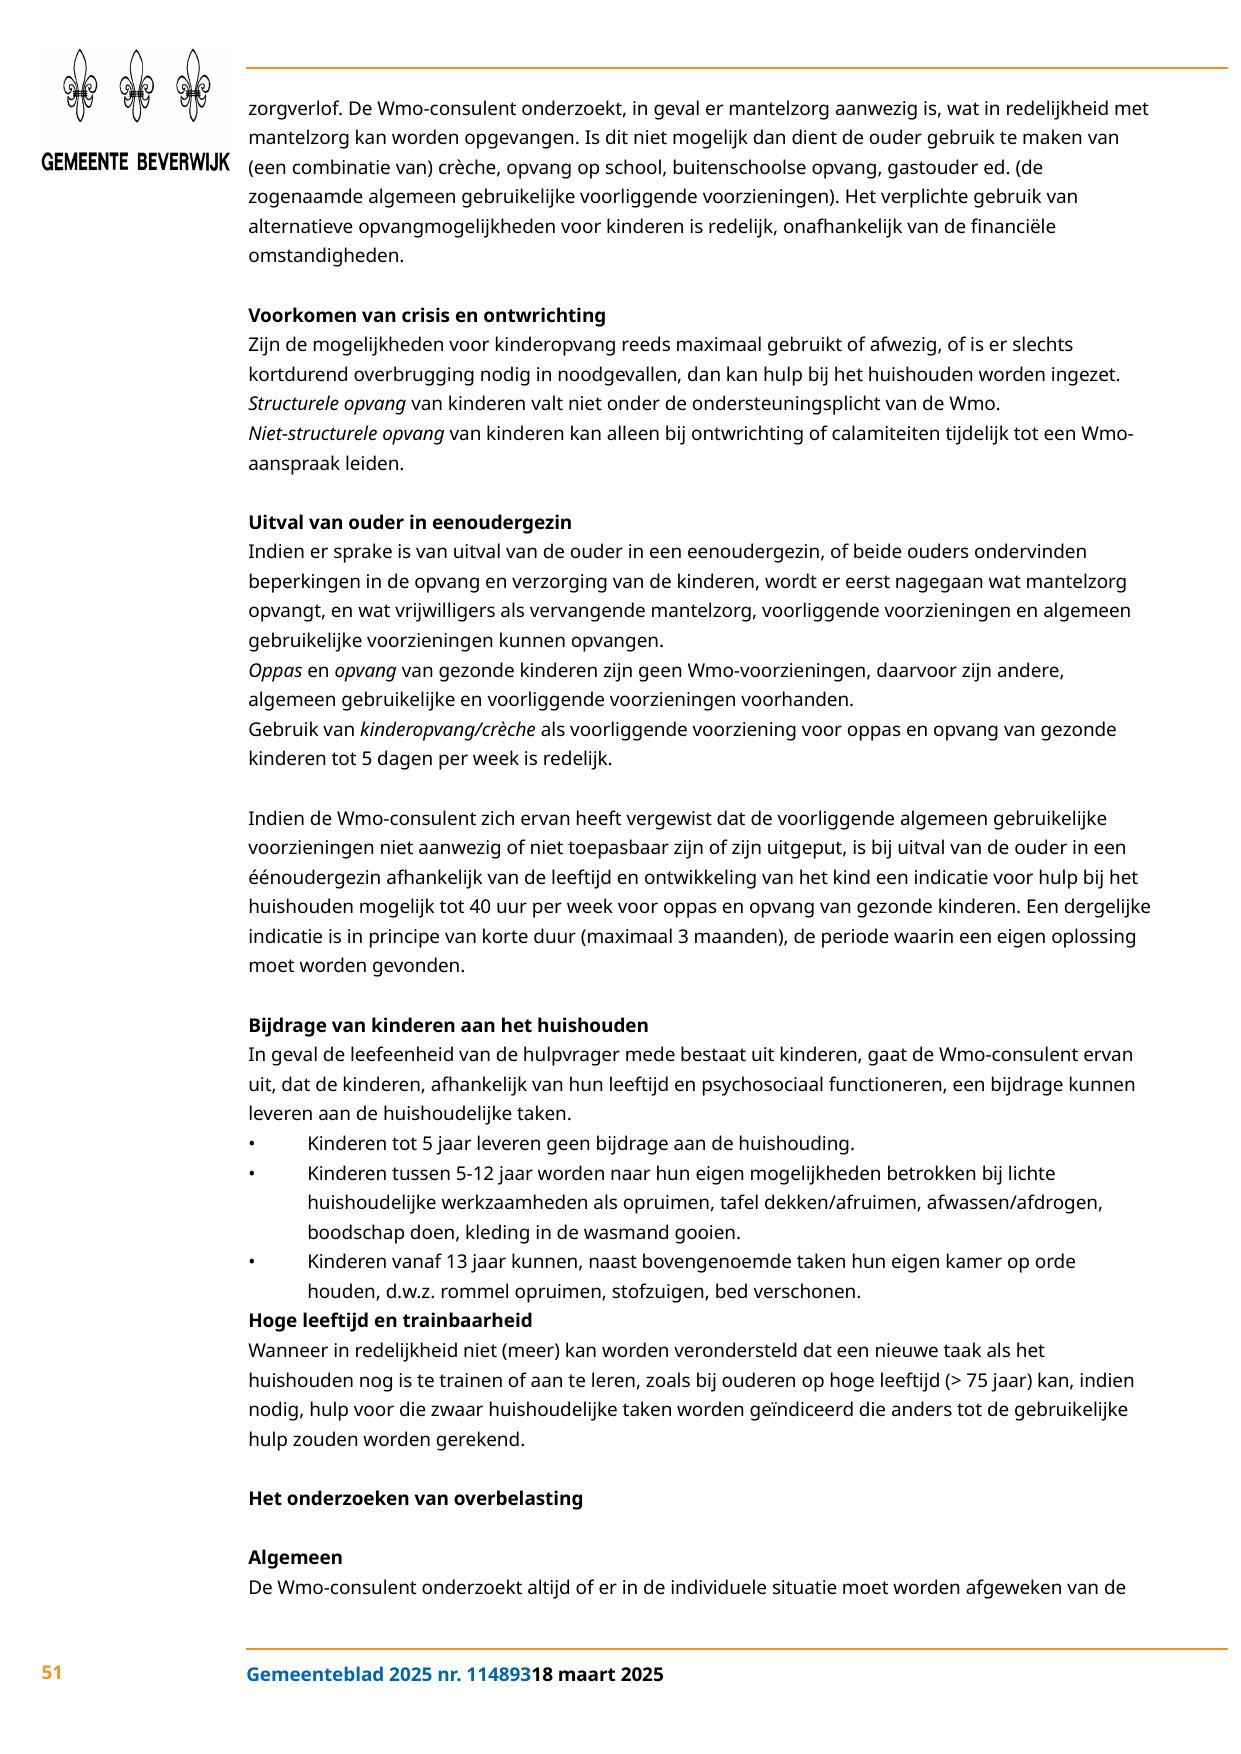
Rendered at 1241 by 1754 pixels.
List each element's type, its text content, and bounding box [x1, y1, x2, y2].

text Wanneer in redelijkheid niet (meer) kan worden verondersteld dat een nieuwe taak als het huishouden nog is te trainen of aan te leren, zoals bij ouderen op hoge leeftijd (> 75 jaar) kan, indien nodig, hulp voor die zwaar huishoudelijke taken worden geïndiceerd die anders tot de gebruikelijke hulp zouden worden gerekend. [248, 1337, 1152, 1452]
text In geval de leefeenheid van de hulpvrager mede bestaat uit kinderen, gaat de Wmo-consulent ervan uit, dat de kinderen, afhankelijk van hun leeftijd en psychosociaal functioneren, een bijdrage kunnen leveren aan de huishoudelijke taken. [248, 1041, 1152, 1126]
text De Wmo-consulent onderzoekt altijd of er in de individuele situatie moet worden afgeweken van de [248, 1574, 1152, 1600]
text Uitval van ouder in eenoudergezin [248, 509, 1152, 535]
text Het onderzoeken van overbelasting [248, 1485, 1152, 1511]
text Hoge leeftijd en trainbaarheid [248, 1308, 1152, 1333]
list Kinderen tot 5 jaar leveren geen bijdrage aan de huishouding. [248, 1130, 1152, 1156]
text Indien de Wmo-consulent zich ervan heeft vergewist dat de voorliggende algemeen gebruikelijke voorzieningen niet aanwezig of niet toepasbaar zijn of zijn uitgeput, is bij uitval van de ouder in een éénoudergezin afhankelijk van de leeftijd en ontwikkeling van het kind een indicatie voor hulp bij het huishouden mogelijk tot 40 uur per week voor oppas en opvang van gezonde kinderen. Een dergelijke indicatie is in principe van korte duur (maximaal 3 maanden), de periode waarin een eigen oplossing moet worden gevonden. [248, 805, 1152, 978]
text Niet-structurele opvang van kinderen kan alleen bij ontwrichting of calamiteiten tijdelijk tot een Wmo- aanspraak leiden. [248, 420, 1152, 476]
text Bijdrage van kinderen aan het huishouden [248, 1012, 1152, 1038]
text Algemeen [248, 1544, 1152, 1570]
text Zijn de mogelijkheden voor kinderopvang reeds maximaal gebruikt of afwezig, of is er slechts kortdurend overbrugging nodig in noodgevallen, dan kan hulp bij het huishouden worden ingezet. [248, 331, 1152, 387]
text Gebruik van kinderopvang/crèche als voorliggende voorziening voor oppas en opvang van gezonde kinderen tot 5 dagen per week is redelijk. [248, 716, 1152, 771]
text Oppas en opvang van gezonde kinderen zijn geen Wmo-voorzieningen, daarvoor zijn andere, algemeen gebruikelijke en voorliggende voorzieningen voorhanden. [248, 657, 1152, 712]
text Indien er sprake is van uitval van de ouder in een eenoudergezin, of beide ouders ondervinden beperkingen in de opvang en verzorging van de kinderen, wordt er eerst nagegaan wat mantelzorg opvangt, en wat vrijwilligers als vervangende mantelzorg, voorliggende voorzieningen en algemeen [248, 538, 1152, 623]
text Structurele opvang van kinderen valt niet onder de ondersteuningsplicht van de Wmo. [248, 391, 1152, 416]
text zorgverlof. De Wmo-consulent onderzoekt, in geval er mantelzorg aanwezig is, wat in redelijkheid met mantelzorg kan worden opgevangen. Is dit niet mogelijk dan dient de ouder gebruik te maken van (een combinatie van) crèche, opvang op school, buitenschoolse opvang, gastouder ed. (de zogenaamde algemeen gebruikelijke voorliggende voorzieningen). Het verplichte gebruik van alternatieve opvangmogelijkheden voor kinderen is redelijk, onafhankelijk van de financiële omstandigheden. [248, 95, 1152, 268]
list Kinderen tussen 5-12 jaar worden naar hun eigen mogelijkheden betrokken bij lichte huishoudelijke werkzaamheden als opruimen, tafel dekken/afruimen, afwassen/afdrogen, boodschap doen, kleding in de wasmand gooien. [248, 1160, 1152, 1245]
text gebruikelijke voorzieningen kunnen opvangen. [248, 627, 1152, 653]
picture [41, 47, 231, 172]
text Voorkomen van crisis en ontwrichting [248, 302, 1152, 328]
list Kinderen vanaf 13 jaar kunnen, naast bovengenoemde taken hun eigen kamer op orde houden, d.w.z. rommel opruimen, stofzuigen, bed verschonen. [248, 1248, 1152, 1304]
